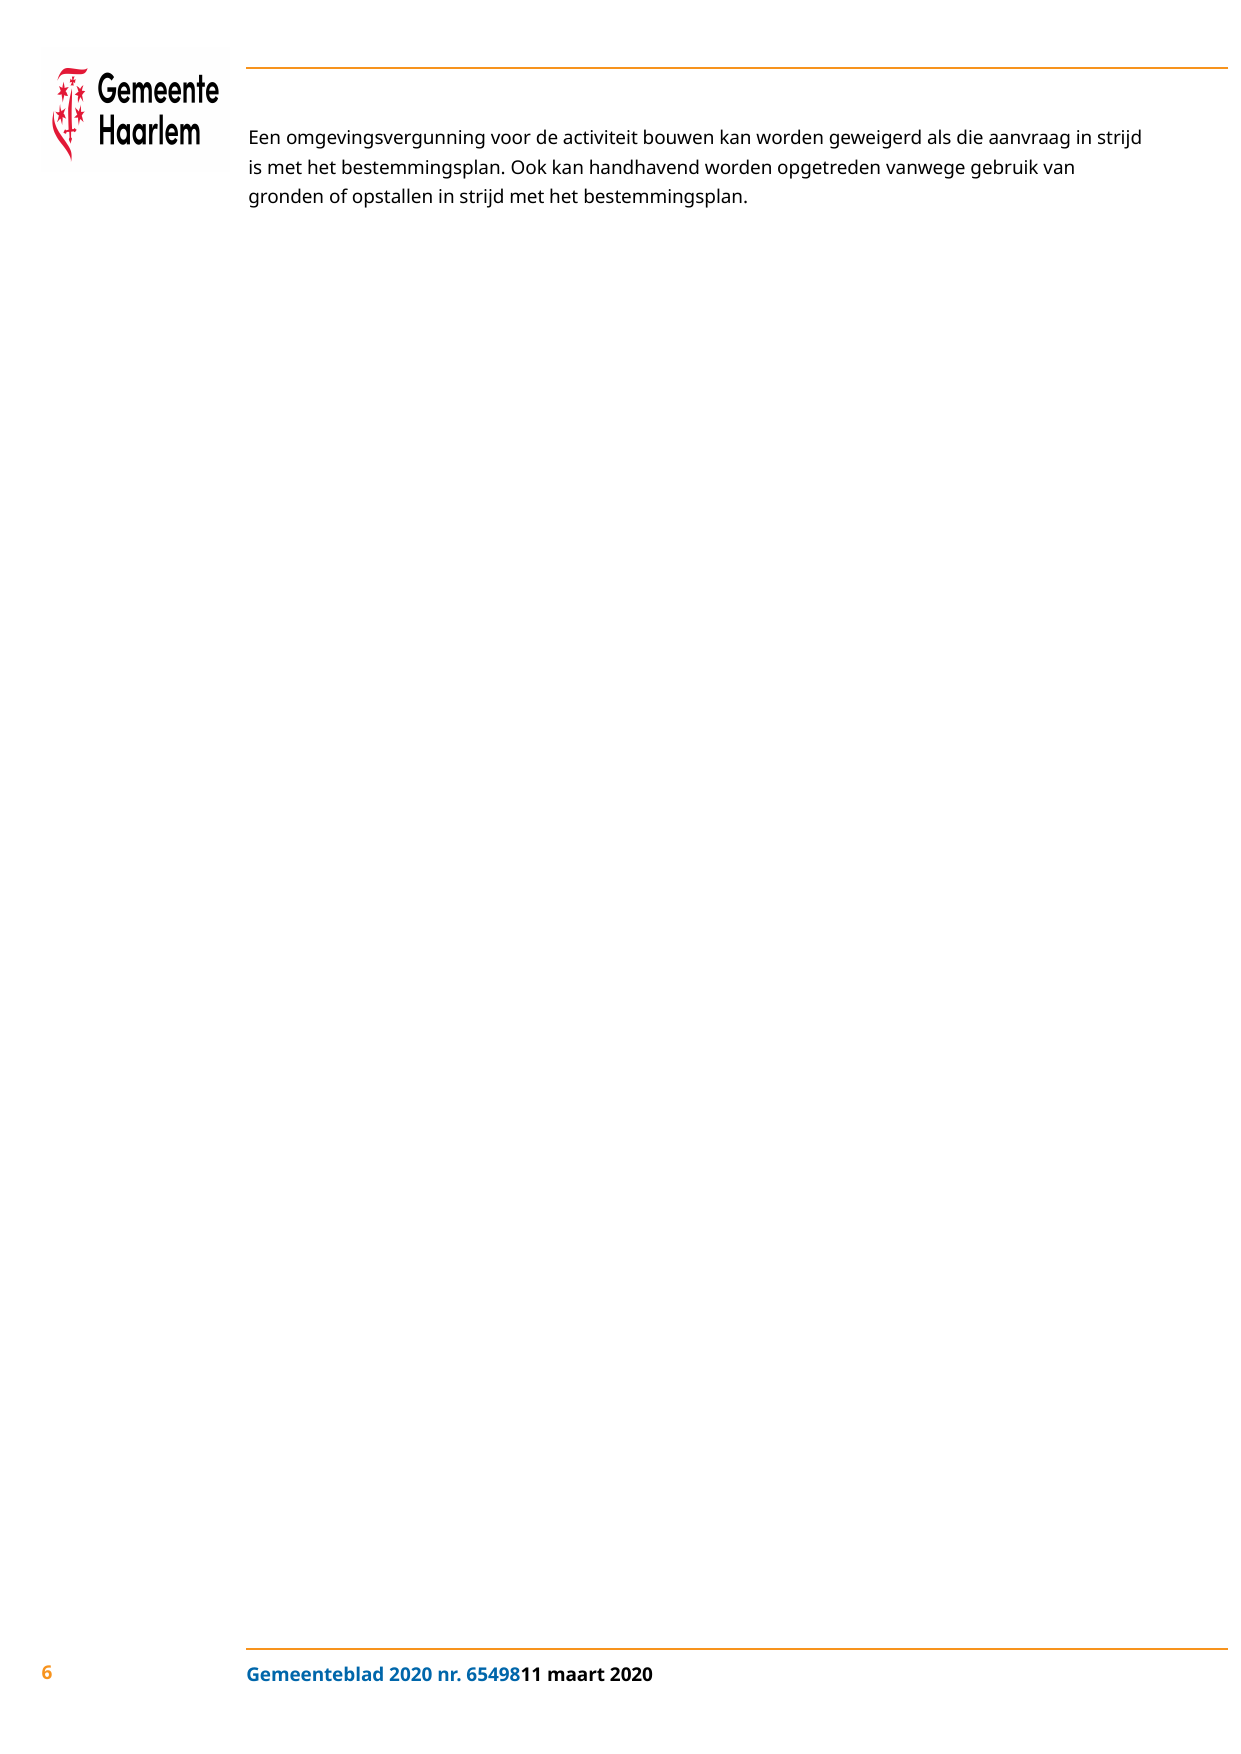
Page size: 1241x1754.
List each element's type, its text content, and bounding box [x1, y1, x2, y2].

picture [41, 47, 231, 172]
text Een omgevingsvergunning voor de activiteit bouwen kan worden geweigerd als die aanvraag in strijd is met het bestemmingsplan. Ook kan handhavend worden opgetreden vanwege gebruik van gronden of opstallen in strijd met het bestemmingsplan. [248, 124, 1152, 209]
